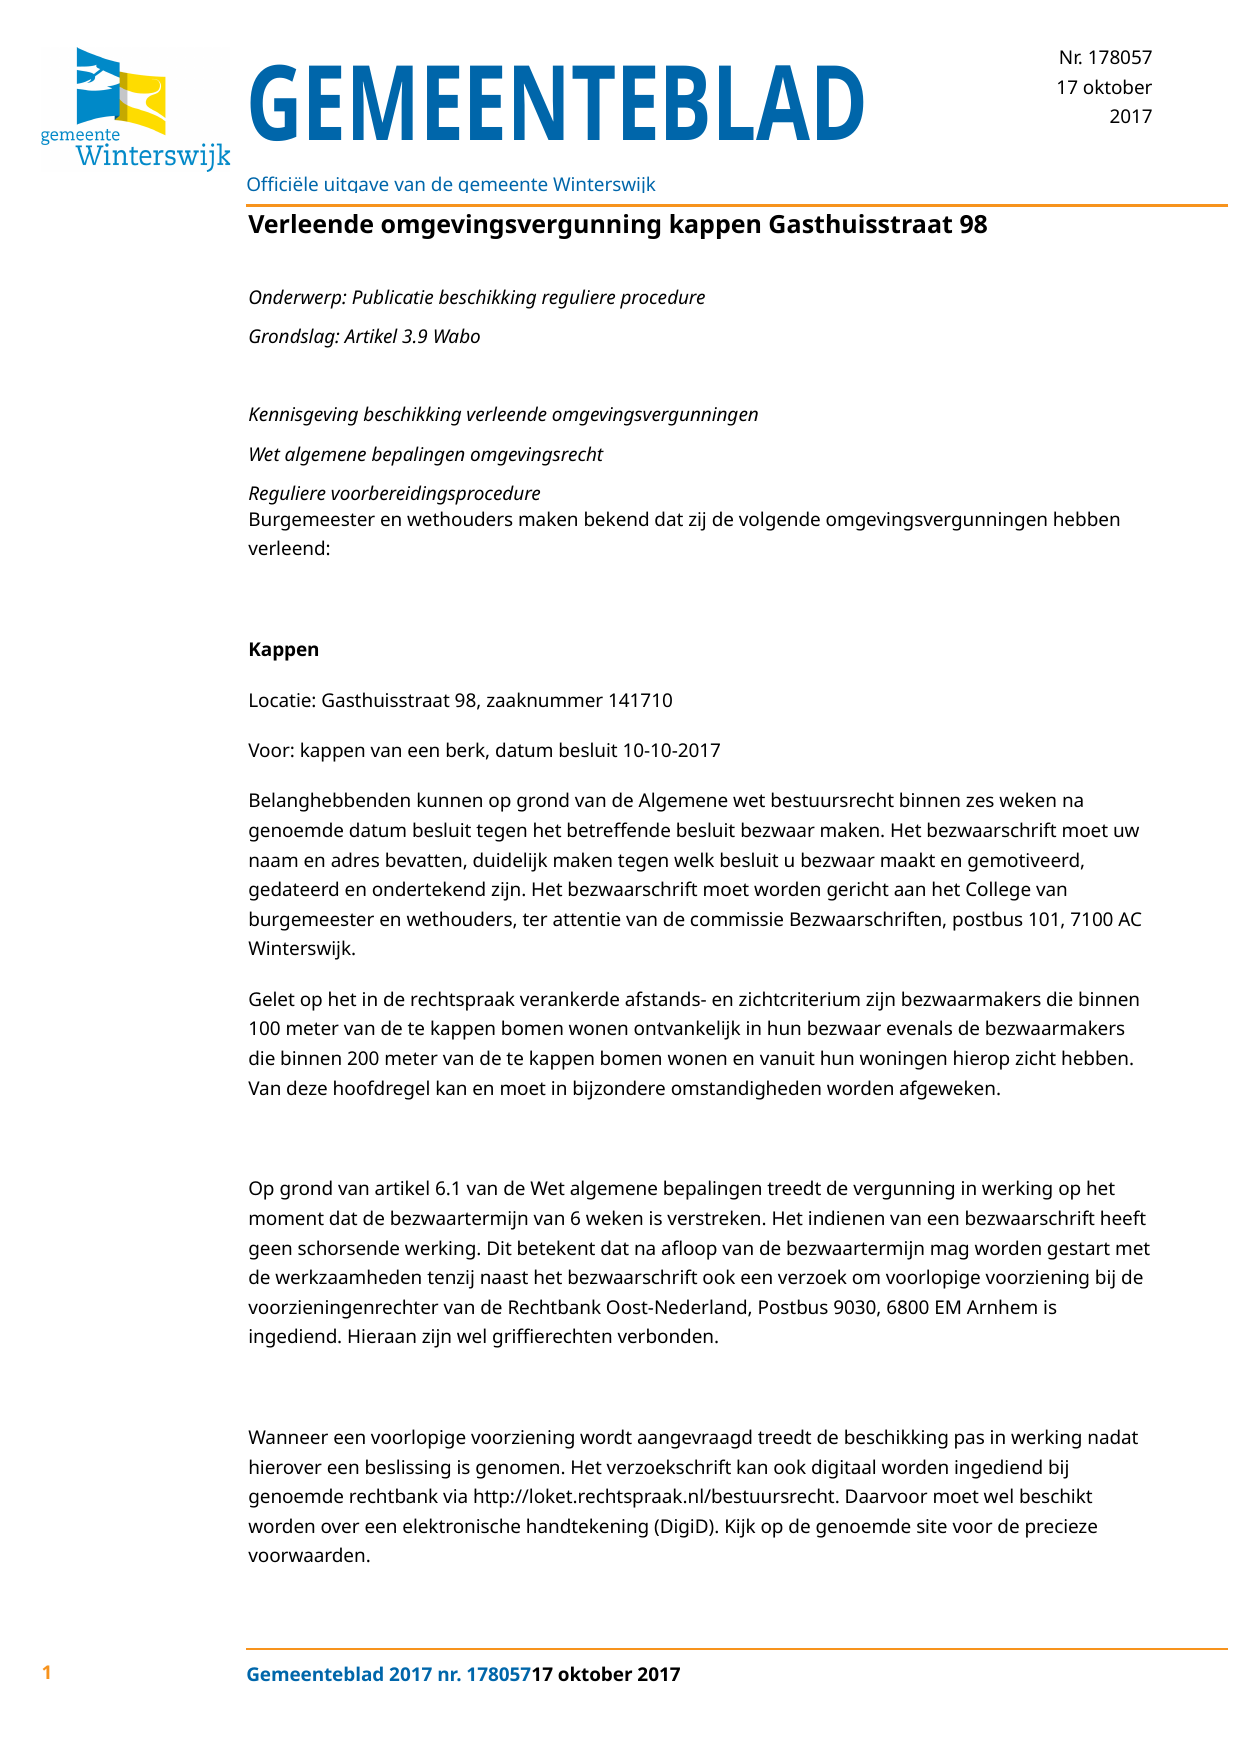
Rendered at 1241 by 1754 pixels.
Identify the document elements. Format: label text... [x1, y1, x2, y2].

text Locatie: Gasthuisstraat 98, zaaknummer 141710 [248, 687, 1152, 712]
text Verleende omgevingsvergunning kappen Gasthuisstraat 98 [248, 207, 1152, 241]
text Voor: kappen van een berk, datum besluit 10-10-2017 [248, 737, 1152, 763]
text Kennisgeving beschikking verleende omgevingsvergunningen [248, 402, 1152, 427]
text Burgemeester en wethouders maken bekend dat zij de volgende omgevingsvergunningen hebben verleend: [248, 506, 1152, 561]
text Grondslag: Artikel 3.9 Wabo [248, 323, 1152, 349]
text Wanneer een voorlopige voorziening wordt aangevraagd treedt de beschikking pas in werking nadat hierover een beslissing is genomen. Het verzoekschrift kan ook digitaal worden ingediend bij genoemde rechtbank via http://loket.rechtspraak.nl/bestuursrecht. Daarvoor moet wel beschikt worden over een elektronische handtekening (DigiD). Kijk op de genoemde site voor de precieze voorwaarden. [248, 1424, 1152, 1568]
text Belanghebbenden kunnen op grond van de Algemene wet bestuursrecht binnen zes weken na genoemde datum besluit tegen het betreffende besluit bezwaar maken. Het bezwaarschrift moet uw naam en adres bevatten, duidelijk maken tegen welk besluit u bezwaar maakt en gemotiveerd, gedateerd en ondertekend zijn. Het bezwaarschrift moet worden gericht aan het College van burgemeester en wethouders, ter attentie van de commissie Bezwaarschriften, postbus 101, 7100 AC Winterswijk. [248, 788, 1152, 961]
text Gelet op het in de rechtspraak verankerde afstands- en zichtcriterium zijn bezwaarmakers die binnen 100 meter van de te kappen bomen wonen ontvankelijk in hun bezwaar evenals de bezwaarmakers die binnen 200 meter van de te kappen bomen wonen en vanuit hun woningen hierop zicht hebben. Van deze hoofdregel kan en moet in bijzondere omstandigheden worden afgeweken. [248, 986, 1152, 1100]
text Kappen [248, 636, 1152, 662]
text Wet algemene bepalingen omgevingsrecht [248, 441, 1152, 467]
text Op grond van artikel 6.1 van de Wet algemene bepalingen treedt de vergunning in werking op het moment dat de bezwaartermijn van 6 weken is verstreken. Het indienen van een bezwaarschrift heeft geen schorsende werking. Dit betekent dat na afloop van de bezwaartermijn mag worden gestart met de werkzaamheden tenzij naast het bezwaarschrift ook een verzoek om voorlopige voorziening bij de voorzieningenrechter van de Rechtbank Oost-Nederland, Postbus 9030, 6800 EM Arnhem is ingediend. Hieraan zijn wel griffierechten verbonden. [248, 1176, 1152, 1349]
text Reguliere voorbereidingsprocedure [248, 480, 1152, 506]
text Onderwerp: Publicatie beschikking reguliere procedure [248, 284, 1152, 309]
picture [225, 153, 231, 162]
picture [41, 47, 231, 172]
